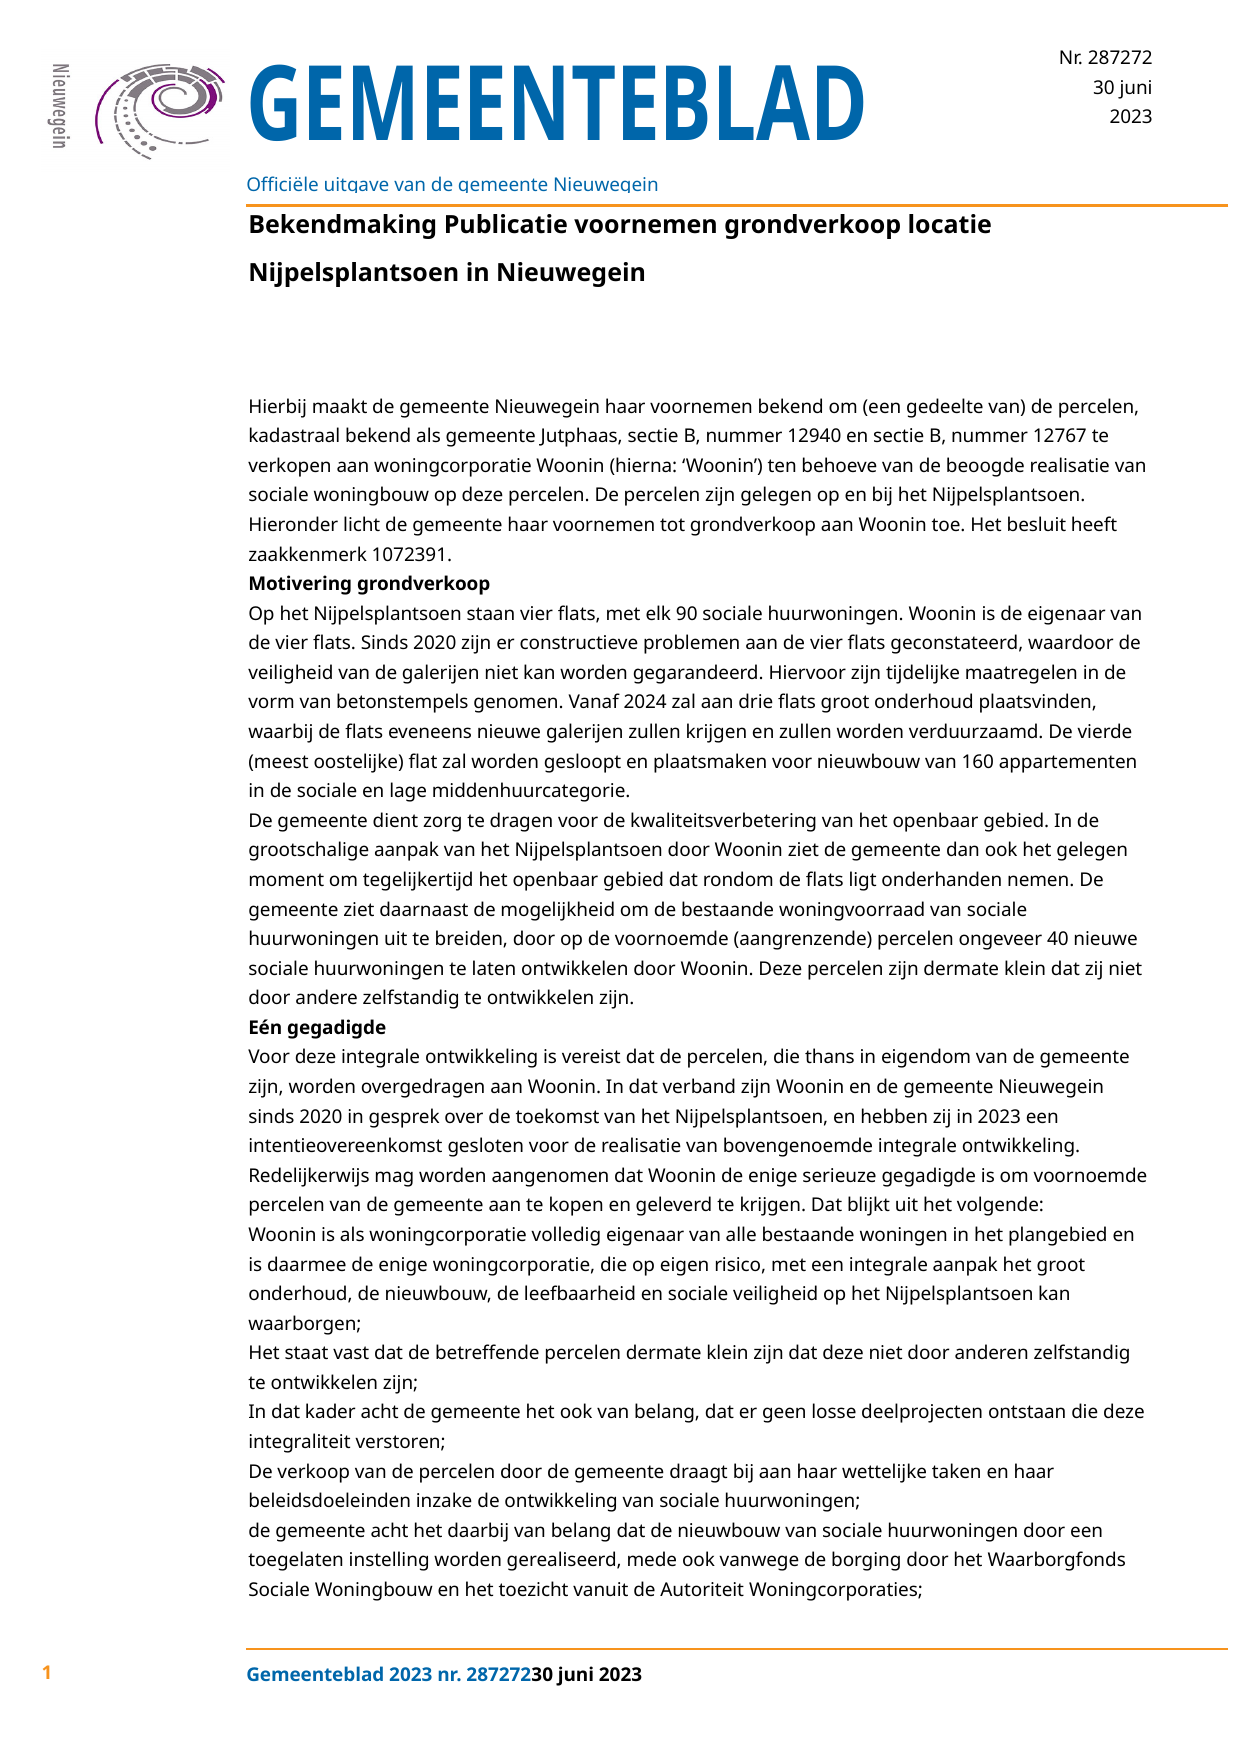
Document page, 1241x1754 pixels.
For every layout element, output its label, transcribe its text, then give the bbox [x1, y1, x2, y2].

text de gemeente acht het daarbij van belang dat de nieuwbouw van sociale huurwoningen door een toegelaten instelling worden gerealiseerd, mede ook vanwege de borging door het Waarborgfonds Sociale Woningbouw en het toezicht vanuit de Autoriteit Woningcorporaties; [248, 1517, 1152, 1602]
text Woonin is als woningcorporatie volledig eigenaar van alle bestaande woningen in het plangebied en is daarmee de enige woningcorporatie, die op eigen risico, met een integrale aanpak het groot onderhoud, de nieuwbouw, de leefbaarheid en sociale veiligheid op het Nijpelsplantsoen kan waarborgen; [248, 1221, 1152, 1336]
picture [41, 47, 231, 172]
text De verkoop van de percelen door de gemeente draagt bij aan haar wettelijke taken en haar beleidsdoeleinden inzake de ontwikkeling van sociale huurwoningen; [248, 1458, 1152, 1513]
text Bekendmaking Publicatie voornemen grondverkoop locatie Nijpelsplantsoen in Nieuwegein [248, 207, 1152, 288]
text Hierbij maakt de gemeente Nieuwegein haar voornemen bekend om (een gedeelte van) de percelen, kadastraal bekend als gemeente Jutphaas, sectie B, nummer 12940 en sectie B, nummer 12767 te verkopen aan woningcorporatie Woonin (hierna: ‘Woonin’) ten behoeve van de beoogde realisatie van sociale woningbouw op deze percelen. De percelen zijn gelegen op en bij het Nijpelsplantsoen. Hieronder licht de gemeente haar voornemen tot grondverkoop aan Woonin toe. Het besluit heeft zaakkenmerk 1072391. [248, 393, 1152, 567]
text In dat kader acht de gemeente het ook van belang, dat er geen losse deelprojecten ontstaan die deze integraliteit verstoren; [248, 1399, 1152, 1454]
text Op het Nijpelsplantsoen staan vier flats, met elk 90 sociale huurwoningen. Woonin is de eigenaar van de vier flats. Sinds 2020 zijn er constructieve problemen aan de vier flats geconstateerd, waardoor de veiligheid van de galerijen niet kan worden gegarandeerd. Hiervoor zijn tijdelijke maatregelen in de vorm van betonstempels genomen. Vanaf 2024 zal aan drie flats groot onderhoud plaatsvinden, waarbij de flats eveneens nieuwe galerijen zullen krijgen en zullen worden verduurzaamd. De vierde (meest oostelijke) flat zal worden gesloopt en plaatsmaken voor nieuwbouw van 160 appartementen in de sociale en lage middenhuurcategorie. [248, 600, 1152, 803]
text Eén gegadigde [248, 1014, 1152, 1040]
text Het staat vast dat de betreffende percelen dermate klein zijn dat deze niet door anderen zelfstandig te ontwikkelen zijn; [248, 1339, 1152, 1395]
text Voor deze integrale ontwikkeling is vereist dat de percelen, die thans in eigendom van de gemeente zijn, worden overgedragen aan Woonin. In dat verband zijn Woonin en de gemeente Nieuwegein sinds 2020 in gesprek over de toekomst van het Nijpelsplantsoen, en hebben zij in 2023 een intentieovereenkomst gesloten voor de realisatie van bovengenoemde integrale ontwikkeling. Redelijkerwijs mag worden aangenomen dat Woonin de enige serieuze gegadigde is om voornoemde percelen van de gemeente aan te kopen en geleverd te krijgen. Dat blijkt uit het volgende: [248, 1044, 1152, 1217]
text De gemeente dient zorg te dragen voor de kwaliteitsverbetering van het openbaar gebied. In de grootschalige aanpak van het Nijpelsplantsoen door Woonin ziet de gemeente dan ook het gelegen moment om tegelijkertijd het openbaar gebied dat rondom de flats ligt onderhanden nemen. De gemeente ziet daarnaast de mogelijkheid om de bestaande woningvoorraad van sociale huurwoningen uit te breiden, door op de voornoemde (aangrenzende) percelen ongeveer 40 nieuwe sociale huurwoningen te laten ontwikkelen door Woonin. Deze percelen zijn dermate klein dat zij niet door andere zelfstandig te ontwikkelen zijn. [248, 807, 1152, 1010]
text Motivering grondverkoop [248, 570, 1152, 596]
